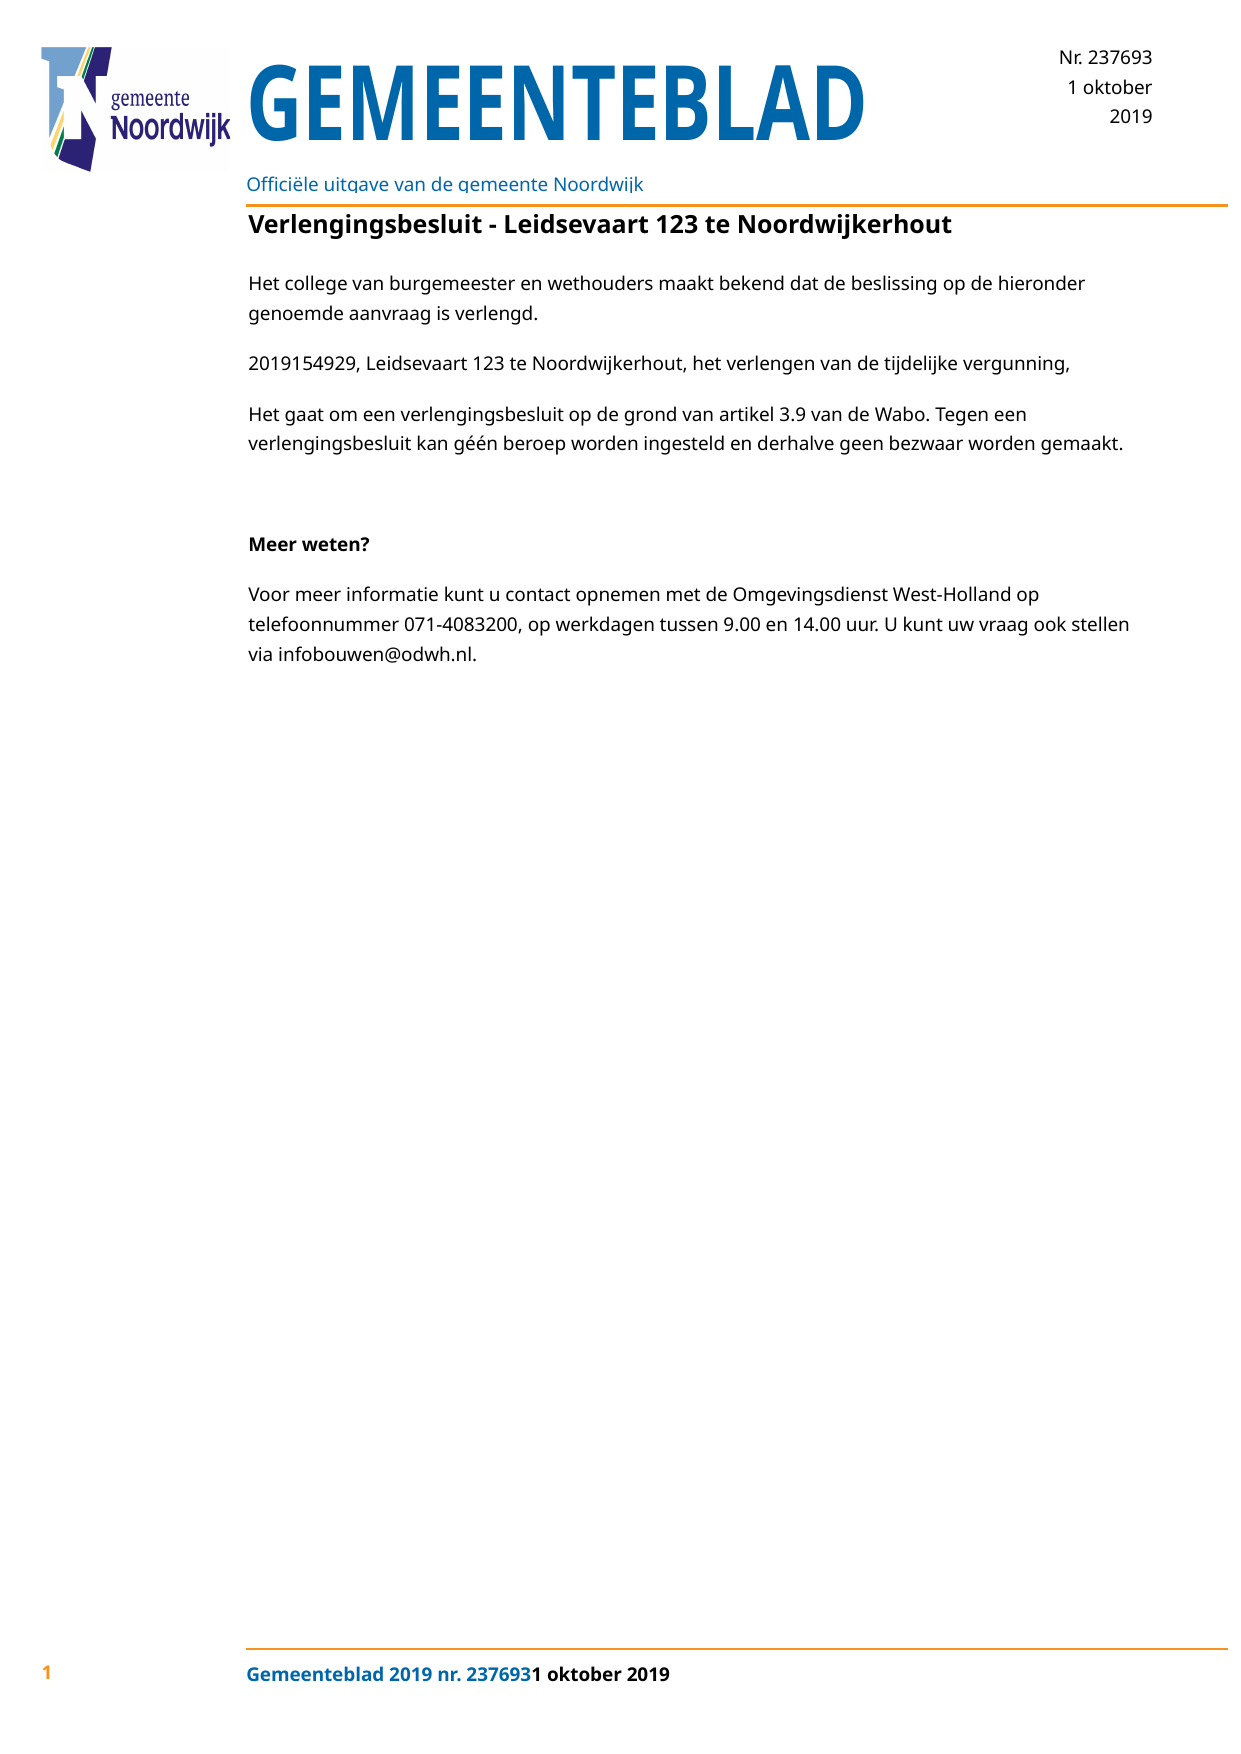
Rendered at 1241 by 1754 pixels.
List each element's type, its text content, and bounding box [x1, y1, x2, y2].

text 2019154929, Leidsevaart 123 te Noordwijkerhout, het verlengen van de tijdelijke vergunning, [248, 350, 1152, 376]
text Voor meer informatie kunt u contact opnemen met de Omgevingsdienst West-Holland op telefoonnummer 071-4083200, op werkdagen tussen 9.00 en 14.00 uur. U kunt uw vraag ook stellen via infobouwen@odwh.nl. [248, 582, 1152, 666]
text Het gaat om een verlengingsbesluit op de grond van artikel 3.9 van de Wabo. Tegen een verlengingsbesluit kan géén beroep worden ingesteld en derhalve geen bezwaar worden gemaakt. [248, 401, 1152, 456]
text Verlengingsbesluit - Leidsevaart 123 te Noordwijkerhout [248, 207, 1152, 241]
picture [41, 47, 231, 172]
text Het college van burgemeester en wethouders maakt bekend dat de beslissing op de hieronder genoemde aanvraag is verlengd. [248, 270, 1152, 326]
text Meer weten? [248, 531, 1152, 557]
